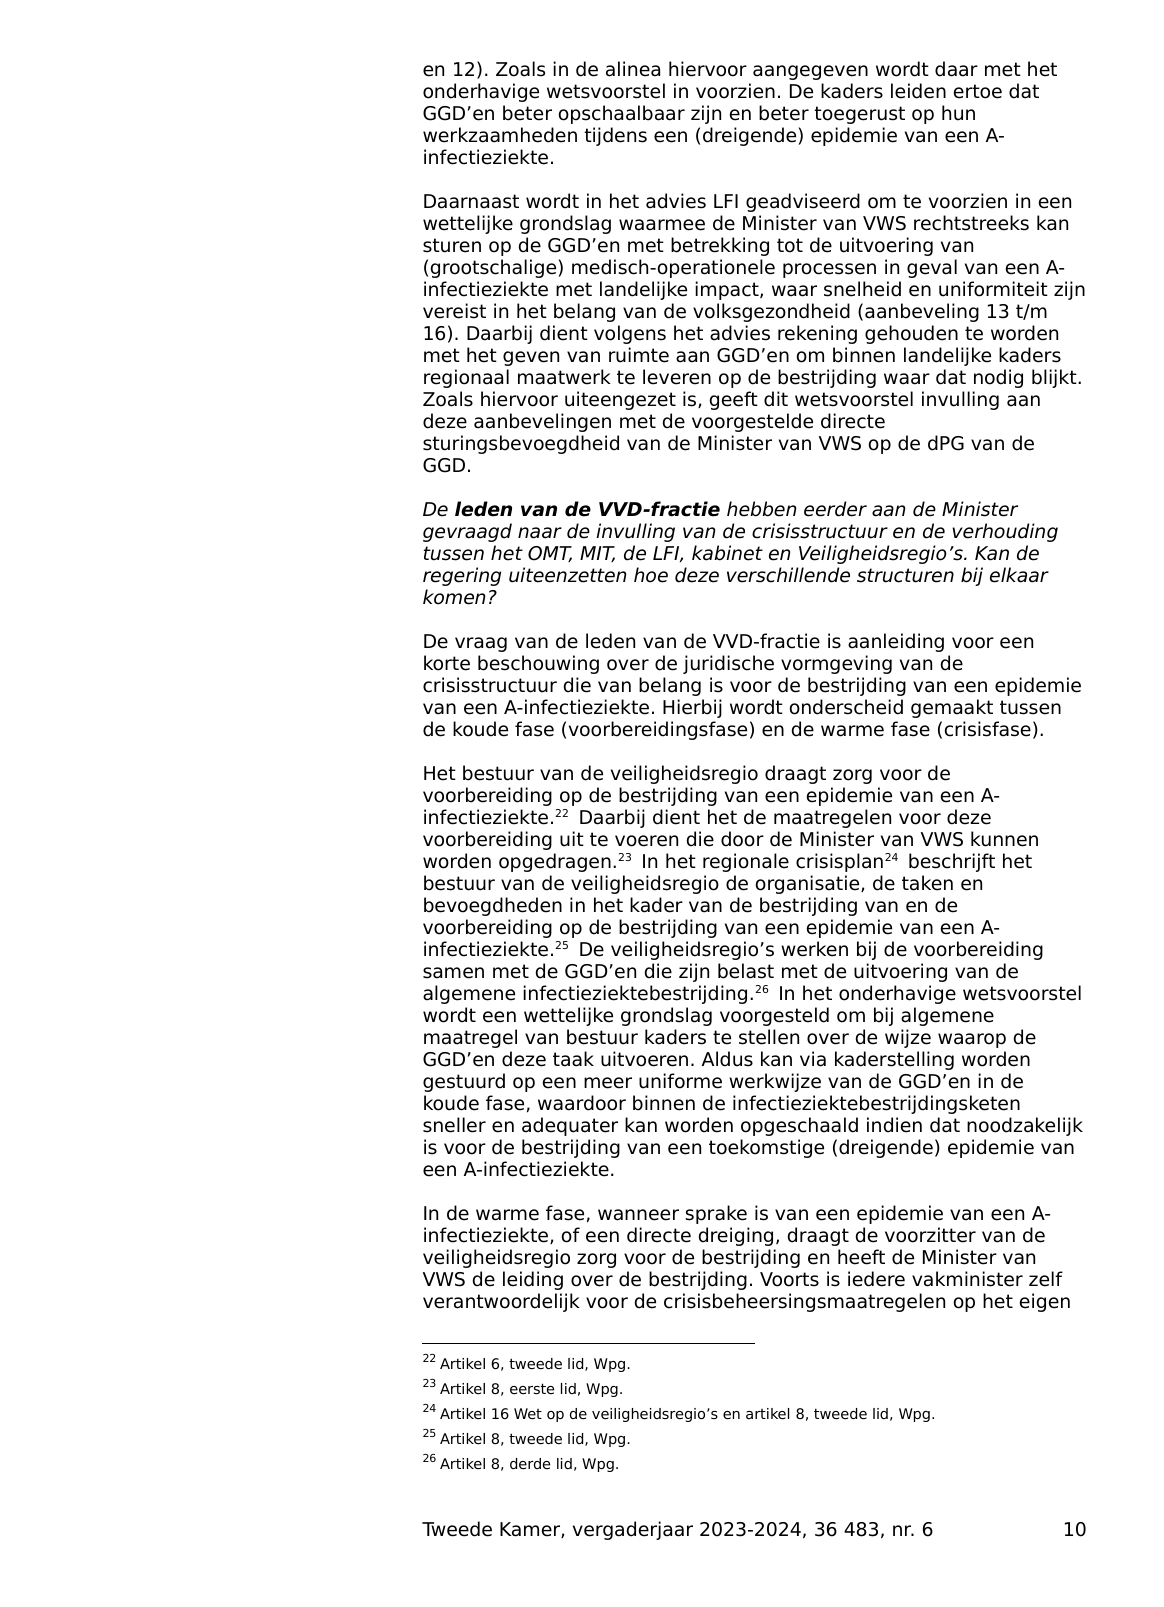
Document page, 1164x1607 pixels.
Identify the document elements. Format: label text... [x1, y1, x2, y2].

text Artikel 8, eerste lid, Wpg. [422, 1377, 1087, 1399]
text Artikel 8, derde lid, Wpg. [422, 1452, 1087, 1474]
text De vraag van de leden van de VVD-fractie is aanleiding voor een korte beschouwing over de juridische vormgeving van de crisisstructuur die van belang is voor de bestrijding van een epidemie van een A-infectieziekte. Hierbij wordt onderscheid gemaakt tussen de koude fase (voorbereidingsfase) en de warme fase (crisisfase). [422, 631, 1087, 741]
text Artikel 16 Wet op de veiligheidsregio’s en artikel 8, tweede lid, Wpg. [422, 1402, 1087, 1424]
text Daarnaast wordt in het advies LFI geadviseerd om te voorzien in een wettelijke grondslag waarmee de Minister van VWS rechtstreeks kan sturen op de GGD’en met betrekking tot de uitvoering van (grootschalige) medisch-operationele processen in geval van een A-infectieziekte met landelijke impact, waar snelheid en uniformiteit zijn vereist in het belang van de volksgezondheid (aanbeveling 13 t/m 16). Daarbij dient volgens het advies rekening gehouden te worden met het geven van ruimte aan GGD’en om binnen landelijke kaders regionaal maatwerk te leveren op de bestrijding waar dat nodig blijkt. Zoals hiervoor uiteengezet is, geeft dit wetsvoorstel invulling aan deze aanbevelingen met de voorgestelde directe sturingsbevoegdheid van de Minister van VWS op de dPG van de GGD. [422, 191, 1087, 477]
text De leden van de VVD-fractie hebben eerder aan de Minister gevraagd naar de invulling van de crisisstructuur en de verhouding tussen het OMT, MIT, de LFI, kabinet en Veiligheidsregio’s. Kan de regering uiteenzetten hoe deze verschillende structuren bij elkaar komen? [422, 499, 1087, 609]
text Het bestuur van de veiligheidsregio draagt zorg voor de voorbereiding op de bestrijding van een epidemie van een A-infectieziekte. Daarbij dient het de maatregelen voor deze voorbereiding uit te voeren die door de Minister van VWS kunnen worden opgedragen. In het regionale crisisplan beschrijft het bestuur van de veiligheidsregio de organisatie, de taken en bevoegdheden in het kader van de bestrijding van en de voorbereiding op de bestrijding van een epidemie van een A-infectieziekte. De veiligheidsregio’s werken bij de voorbereiding samen met de GGD’en die zijn belast met de uitvoering van de algemene infectieziektebestrijding. In het onderhavige wetsvoorstel wordt een wettelijke grondslag voorgesteld om bij algemene maatregel van bestuur kaders te stellen over de wijze waarop de GGD’en deze taak uitvoeren. Aldus kan via kaderstelling worden gestuurd op een meer uniforme werkwijze van de GGD’en in de koude fase, waardoor binnen de infectieziektebestrijdingsketen sneller en adequater kan worden opgeschaald indien dat noodzakelijk is voor de bestrijding van een toekomstige (dreigende) epidemie van een A-infectieziekte. [422, 763, 1087, 1181]
text In de warme fase, wanneer sprake is van een epidemie van een A-infectieziekte, of een directe dreiging, draagt de voorzitter van de veiligheidsregio zorg voor de bestrijding en heeft de Minister van VWS de leiding over de bestrijding. Voorts is iedere vakminister zelf verantwoordelijk voor de crisisbeheersingsmaatregelen op het eigen [422, 1203, 1087, 1313]
text Artikel 6, tweede lid, Wpg. [422, 1352, 1087, 1374]
text en 12). Zoals in de alinea hiervoor aangegeven wordt daar met het onderhavige wetsvoorstel in voorzien. De kaders leiden ertoe dat GGD’en beter opschaalbaar zijn en beter toegerust op hun werkzaamheden tijdens een (dreigende) epidemie van een A-infectieziekte. [422, 59, 1087, 169]
text Artikel 8, tweede lid, Wpg. [422, 1427, 1087, 1449]
